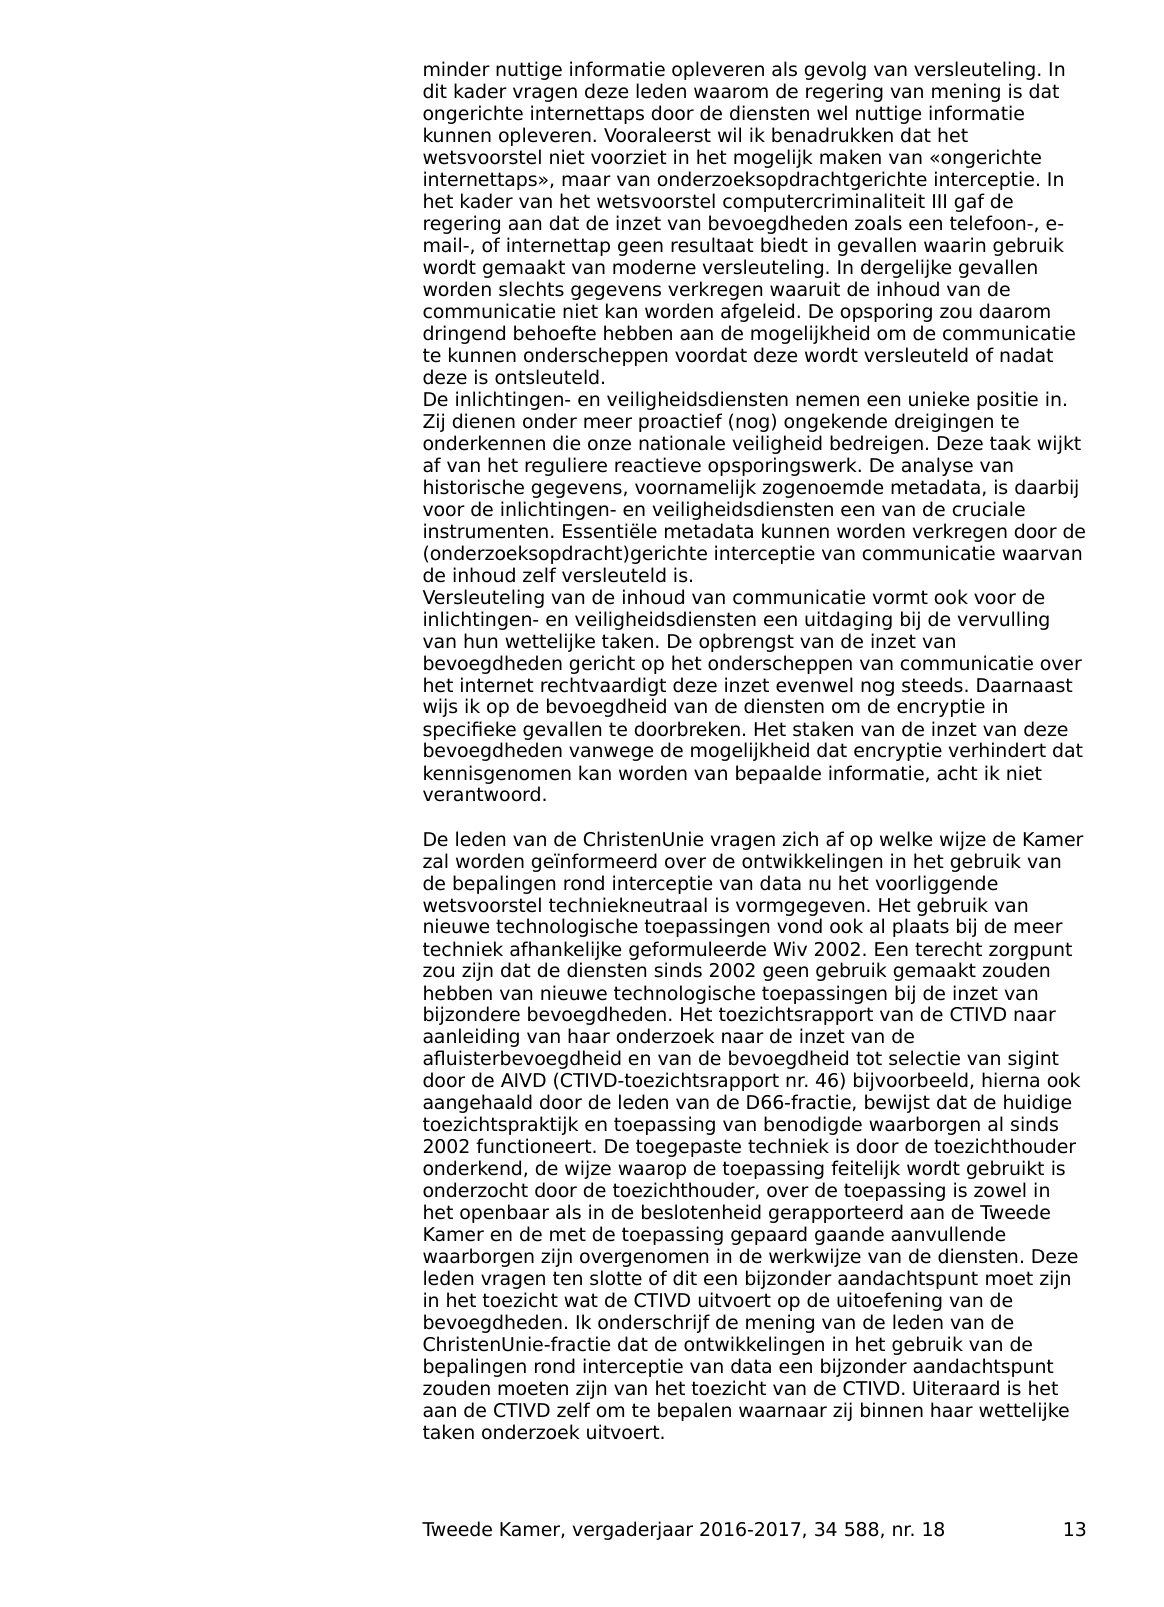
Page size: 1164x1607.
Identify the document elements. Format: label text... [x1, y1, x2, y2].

text Versleuteling van de inhoud van communicatie vormt ook voor de inlichtingen- en veiligheidsdiensten een uitdaging bij de vervulling van hun wettelijke taken. De opbrengst van de inzet van bevoegdheden gericht op het onderscheppen van communicatie over het internet rechtvaardigt deze inzet evenwel nog steeds. Daarnaast wijs ik op de bevoegdheid van de diensten om de encryptie in specifieke gevallen te doorbreken. Het staken van de inzet van deze bevoegdheden vanwege de mogelijkheid dat encryptie verhindert dat kennisgenomen kan worden van bepaalde informatie, acht ik niet verantwoord. [422, 587, 1087, 806]
text De leden van de ChristenUnie vragen zich af op welke wijze de Kamer zal worden geïnformeerd over de ontwikkelingen in het gebruik van de bepalingen rond interceptie van data nu het voorliggende wetsvoorstel techniekneutraal is vormgegeven. Het gebruik van nieuwe technologische toepassingen vond ook al plaats bij de meer techniek afhankelijke geformuleerde Wiv 2002. Een terecht zorgpunt zou zijn dat de diensten sinds 2002 geen gebruik gemaakt zouden hebben van nieuwe technologische toepassingen bij de inzet van bijzondere bevoegdheden. Het toezichtsrapport van de CTIVD naar aanleiding van haar onderzoek naar de inzet van de afluisterbevoegdheid en van de bevoegdheid tot selectie van sigint door de AIVD (CTIVD-toezichtsrapport nr. 46) bijvoorbeeld, hierna ook aangehaald door de leden van de D66-fractie, bewijst dat de huidige toezichtspraktijk en toepassing van benodigde waarborgen al sinds 2002 functioneert. De toegepaste techniek is door de toezichthouder onderkend, de wijze waarop de toepassing feitelijk wordt gebruikt is onderzocht door de toezichthouder, over de toepassing is zowel in het openbaar als in de beslotenheid gerapporteerd aan de Tweede Kamer en de met de toepassing gepaard gaande aanvullende waarborgen zijn overgenomen in de werkwijze van de diensten. Deze leden vragen ten slotte of dit een bijzonder aandachtspunt moet zijn in het toezicht wat de CTIVD uitvoert op de uitoefening van de bevoegdheden. Ik onderschrijf de mening van de leden van de ChristenUnie-fractie dat de ontwikkelingen in het gebruik van de bepalingen rond interceptie van data een bijzonder aandachtspunt zouden moeten zijn van het toezicht van de CTIVD. Uiteraard is het aan de CTIVD zelf om te bepalen waarnaar zij binnen haar wettelijke taken onderzoek uitvoert. [422, 828, 1087, 1444]
text minder nuttige informatie opleveren als gevolg van versleuteling. In dit kader vragen deze leden waarom de regering van mening is dat ongerichte internettaps door de diensten wel nuttige informatie kunnen opleveren. Vooraleerst wil ik benadrukken dat het wetsvoorstel niet voorziet in het mogelijk maken van «ongerichte internettaps», maar van onderzoeksopdrachtgerichte interceptie. In het kader van het wetsvoorstel computercriminaliteit III gaf de regering aan dat de inzet van bevoegdheden zoals een telefoon-, e-mail-, of internettap geen resultaat biedt in gevallen waarin gebruik wordt gemaakt van moderne versleuteling. In dergelijke gevallen worden slechts gegevens verkregen waaruit de inhoud van de communicatie niet kan worden afgeleid. De opsporing zou daarom dringend behoefte hebben aan de mogelijkheid om de communicatie te kunnen onderscheppen voordat deze wordt versleuteld of nadat deze is ontsleuteld. [422, 59, 1087, 389]
text De inlichtingen- en veiligheidsdiensten nemen een unieke positie in. Zij dienen onder meer proactief (nog) ongekende dreigingen te onderkennen die onze nationale veiligheid bedreigen. Deze taak wijkt af van het reguliere reactieve opsporingswerk. De analyse van historische gegevens, voornamelijk zogenoemde metadata, is daarbij voor de inlichtingen- en veiligheidsdiensten een van de cruciale instrumenten. Essentiële metadata kunnen worden verkregen door de (onderzoeksopdracht)gerichte interceptie van communicatie waarvan de inhoud zelf versleuteld is. [422, 389, 1087, 587]
